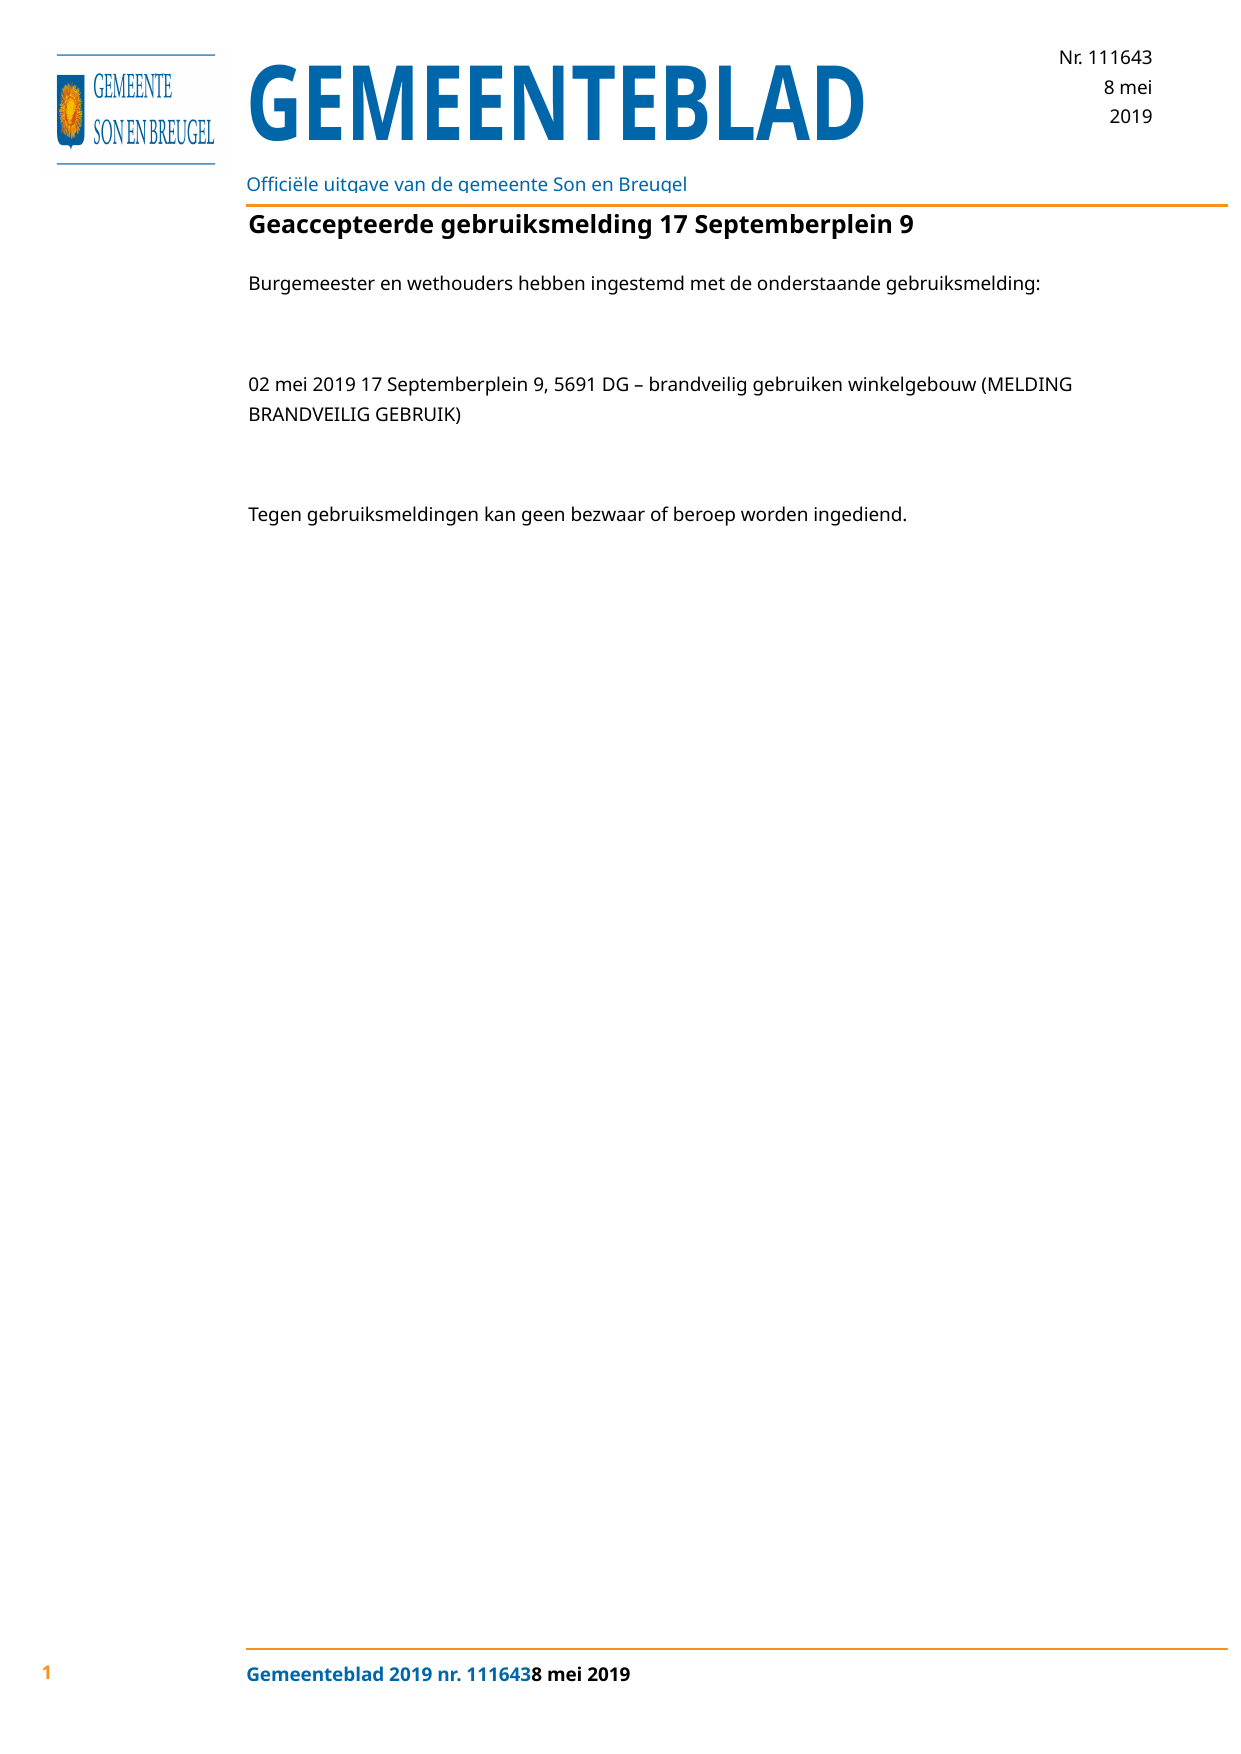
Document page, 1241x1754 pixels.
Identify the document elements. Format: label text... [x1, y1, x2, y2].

text Geaccepteerde gebruiksmelding 17 Septemberplein 9 [248, 207, 1152, 241]
picture [41, 47, 231, 172]
text 02 mei 2019 17 Septemberplein 9, 5691 DG – brandveilig gebruiken winkelgebouw (MELDING BRANDVEILIG GEBRUIK) [248, 371, 1152, 426]
text Burgemeester en wethouders hebben ingestemd met de onderstaande gebruiksmelding: [248, 270, 1152, 296]
text Tegen gebruiksmeldingen kan geen bezwaar of beroep worden ingediend. [248, 502, 1152, 527]
